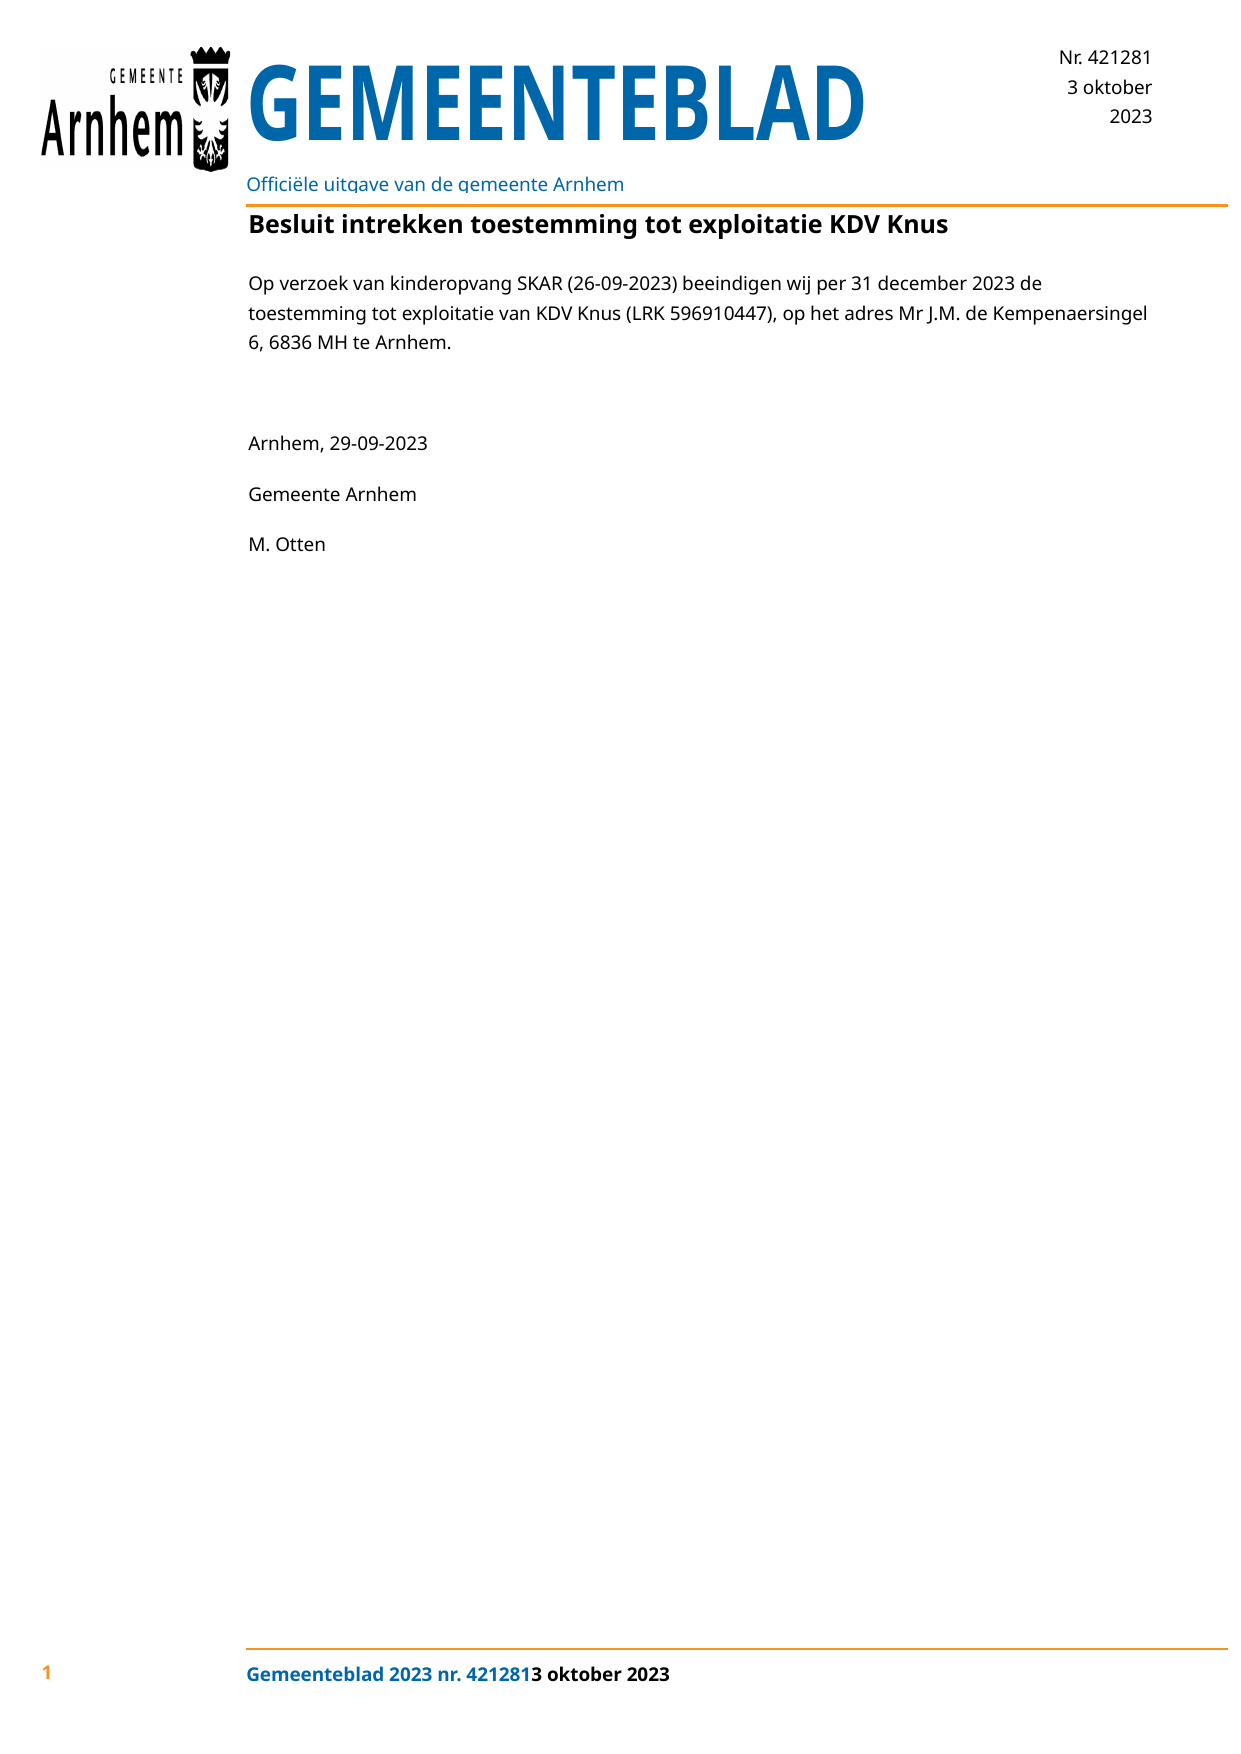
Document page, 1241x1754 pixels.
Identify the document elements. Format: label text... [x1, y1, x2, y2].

text Besluit intrekken toestemming tot exploitatie KDV Knus [248, 207, 1152, 241]
text Gemeente Arnhem [248, 481, 1152, 506]
text Arnhem, 29-09-2023 [248, 430, 1152, 456]
text Op verzoek van kinderopvang SKAR (26-09-2023) beeindigen wij per 31 december 2023 de toestemming tot exploitatie van KDV Knus (LRK 596910447), op het adres Mr J.M. de Kempenaersingel 6, 6836 MH te Arnhem. [248, 270, 1152, 355]
picture [41, 47, 231, 172]
table_header [248, 611, 1152, 637]
text M. Otten [248, 531, 1152, 557]
